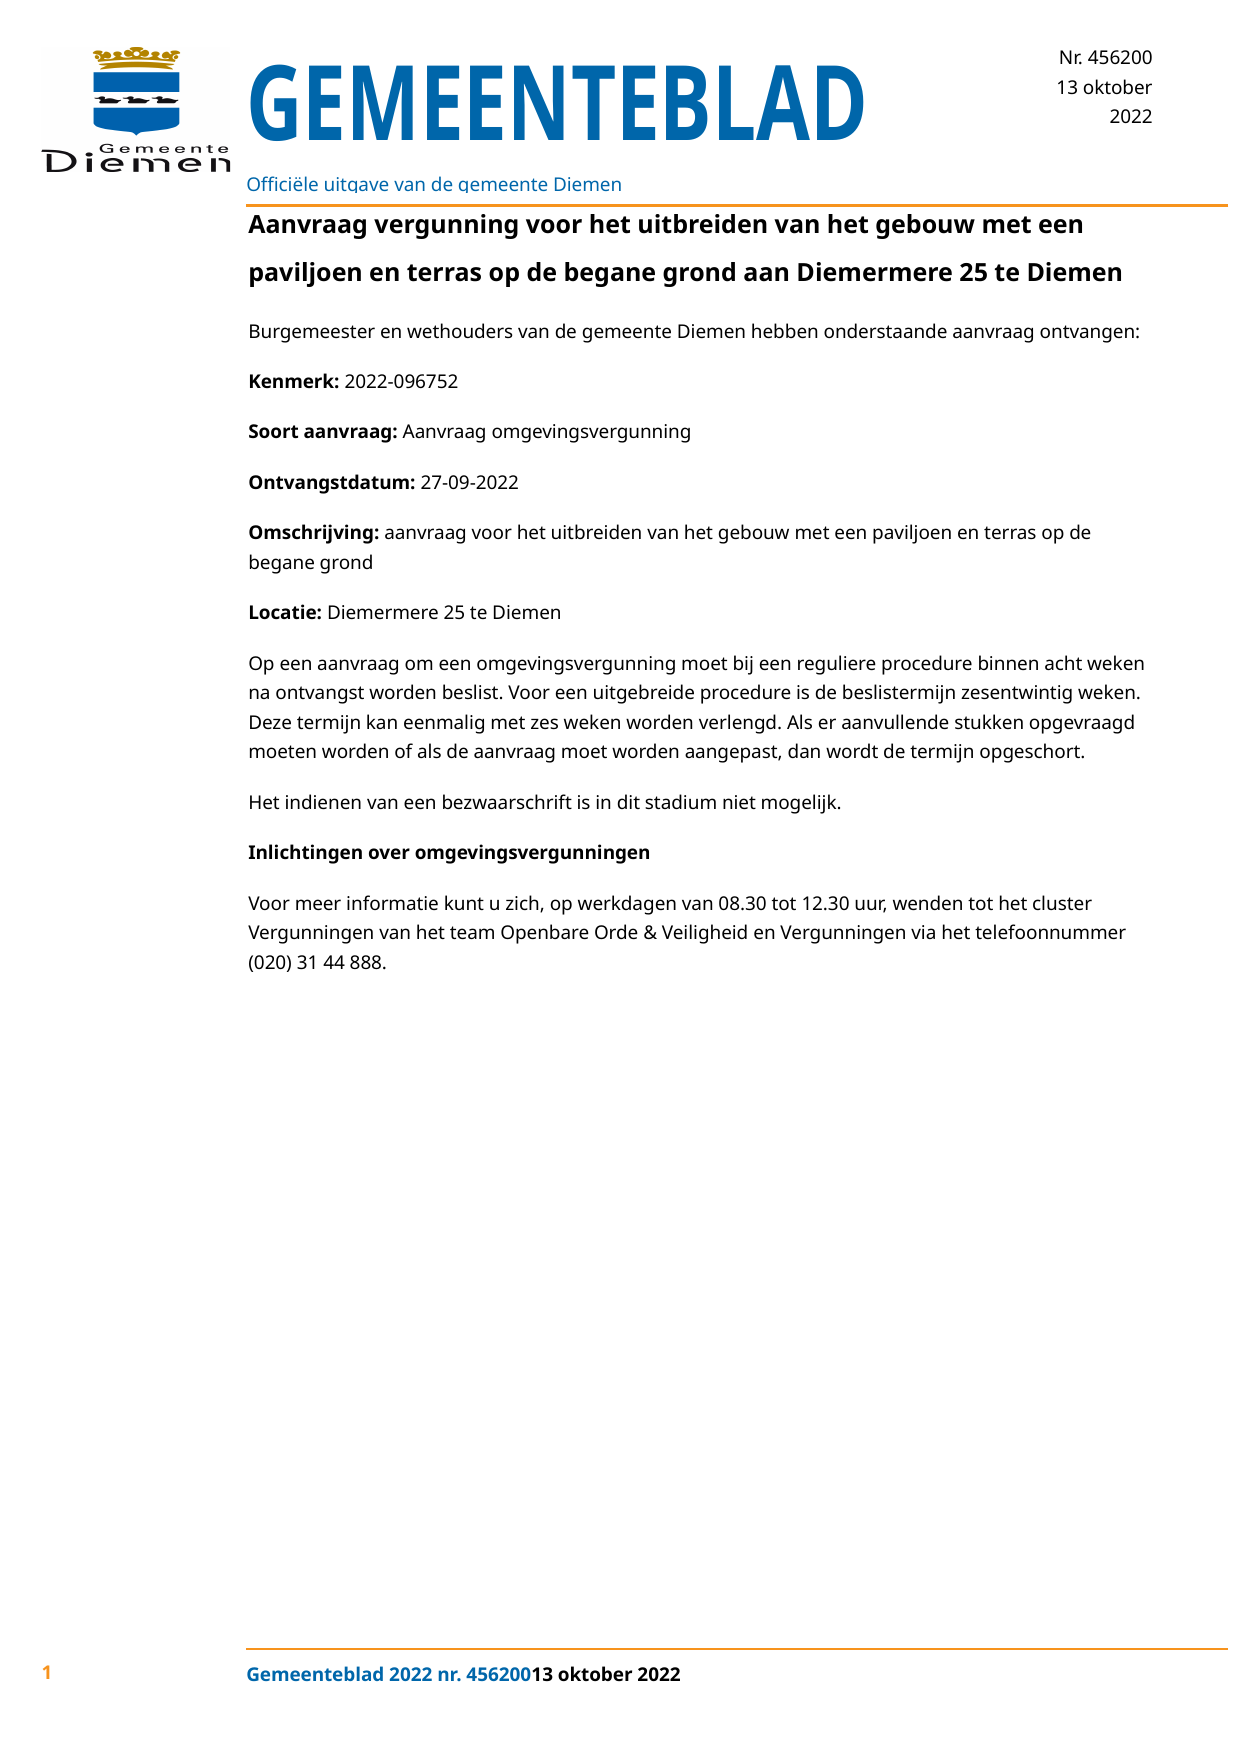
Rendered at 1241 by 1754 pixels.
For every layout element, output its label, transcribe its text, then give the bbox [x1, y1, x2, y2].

text Burgemeester en wethouders van de gemeente Diemen hebben onderstaande aanvraag ontvangen: [248, 318, 1152, 344]
text Aanvraag vergunning voor het uitbreiden van het gebouw met een paviljoen en terras op de begane grond aan Diemermere 25 te Diemen [248, 207, 1152, 288]
text Het indienen van een bezwaarschrift is in dit stadium niet mogelijk. [248, 789, 1152, 815]
text Omschrijving: aanvraag voor het uitbreiden van het gebouw met een paviljoen en terras op de begane grond [248, 519, 1152, 575]
text Kenmerk: 2022-096752 [248, 368, 1152, 394]
text Locatie: Diemermere 25 te Diemen [248, 599, 1152, 625]
text Voor meer informatie kunt u zich, op werkdagen van 08.30 tot 12.30 uur, wenden tot het cluster Vergunningen van het team Openbare Orde & Veiligheid en Vergunningen via het telefoonnummer (020) 31 44 888. [248, 890, 1152, 975]
picture [41, 47, 231, 172]
text Inlichtingen over omgevingsvergunningen [248, 839, 1152, 865]
text Ontvangstdatum: 27-09-2022 [248, 469, 1152, 495]
text Soort aanvraag: Aanvraag omgevingsvergunning [248, 419, 1152, 444]
text Op een aanvraag om een omgevingsvergunning moet bij een reguliere procedure binnen acht weken na ontvangst worden beslist. Voor een uitgebreide procedure is de beslistermijn zesentwintig weken. Deze termijn kan eenmalig met zes weken worden verlengd. Als er aanvullende stukken opgevraagd moeten worden of als de aanvraag moet worden aangepast, dan wordt de termijn opgeschort. [248, 650, 1152, 764]
